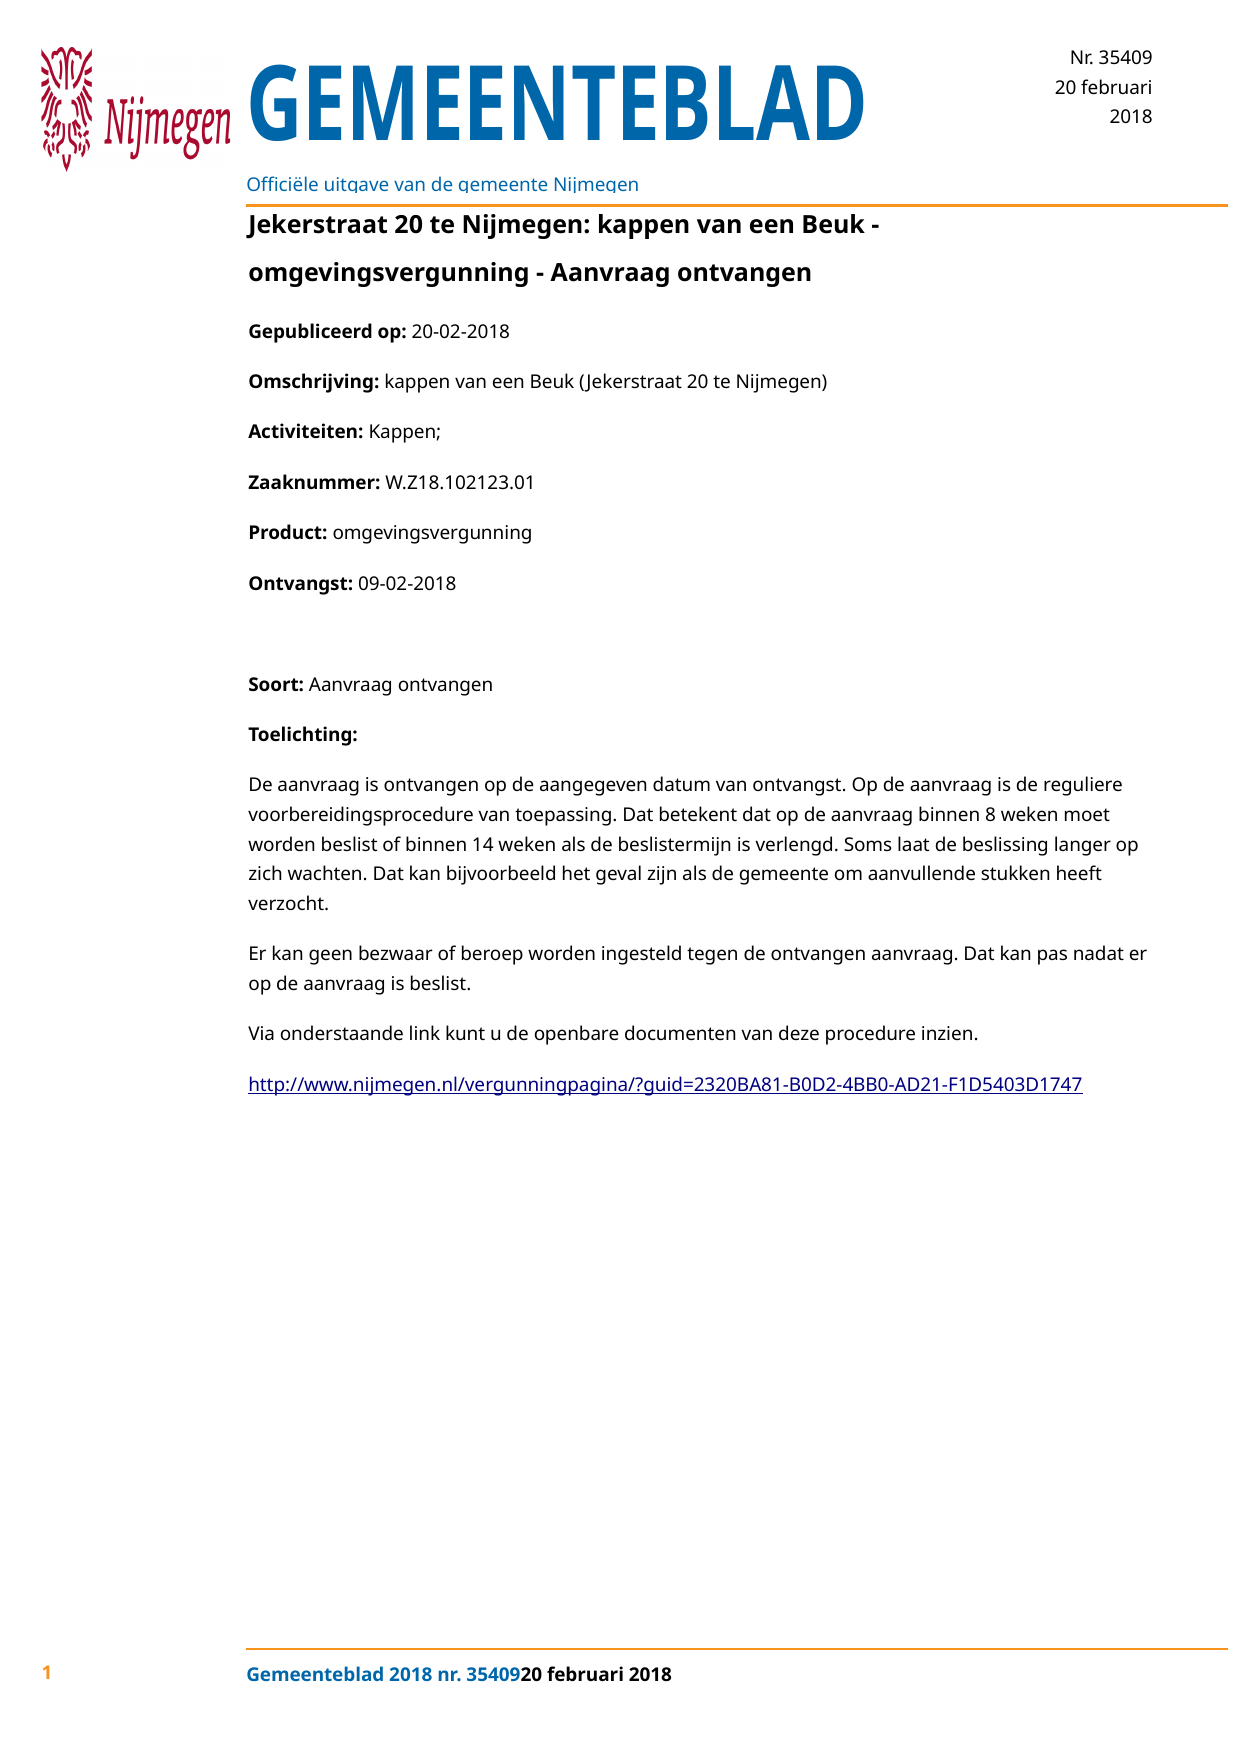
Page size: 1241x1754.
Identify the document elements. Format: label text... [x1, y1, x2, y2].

text Zaaknummer: W.Z18.102123.01 [248, 469, 1152, 495]
text Er kan geen bezwaar of beroep worden ingesteld tegen de ontvangen aanvraag. Dat kan pas nadat er op de aanvraag is beslist. [248, 940, 1152, 996]
text Gepubliceerd op: 20-02-2018 [248, 318, 1152, 344]
text http://www.nijmegen.nl/vergunningpagina/?guid=2320BA81-B0D2-4BB0-AD21-F1D5403D1747 [248, 1071, 1152, 1097]
text Via onderstaande link kunt u de openbare documenten van deze procedure inzien. [248, 1020, 1152, 1046]
text Ontvangst: 09-02-2018 [248, 570, 1152, 596]
text Product: omgevingsvergunning [248, 519, 1152, 545]
text Toelichting: [248, 721, 1152, 747]
text De aanvraag is ontvangen op de aangegeven datum van ontvangst. Op de aanvraag is de reguliere voorbereidingsprocedure van toepassing. Dat betekent dat op de aanvraag binnen 8 weken moet worden beslist of binnen 14 weken als de beslistermijn is verlengd. Soms laat de beslissing langer op zich wachten. Dat kan bijvoorbeeld het geval zijn als de gemeente om aanvullende stukken heeft verzocht. [248, 772, 1152, 916]
picture [41, 47, 231, 172]
text Soort: Aanvraag ontvangen [248, 671, 1152, 697]
text Activiteiten: Kappen; [248, 419, 1152, 444]
text Jekerstraat 20 te Nijmegen: kappen van een Beuk - omgevingsvergunning - Aanvraag ontvangen [248, 207, 1152, 288]
text Omschrijving: kappen van een Beuk (Jekerstraat 20 te Nijmegen) [248, 368, 1152, 394]
